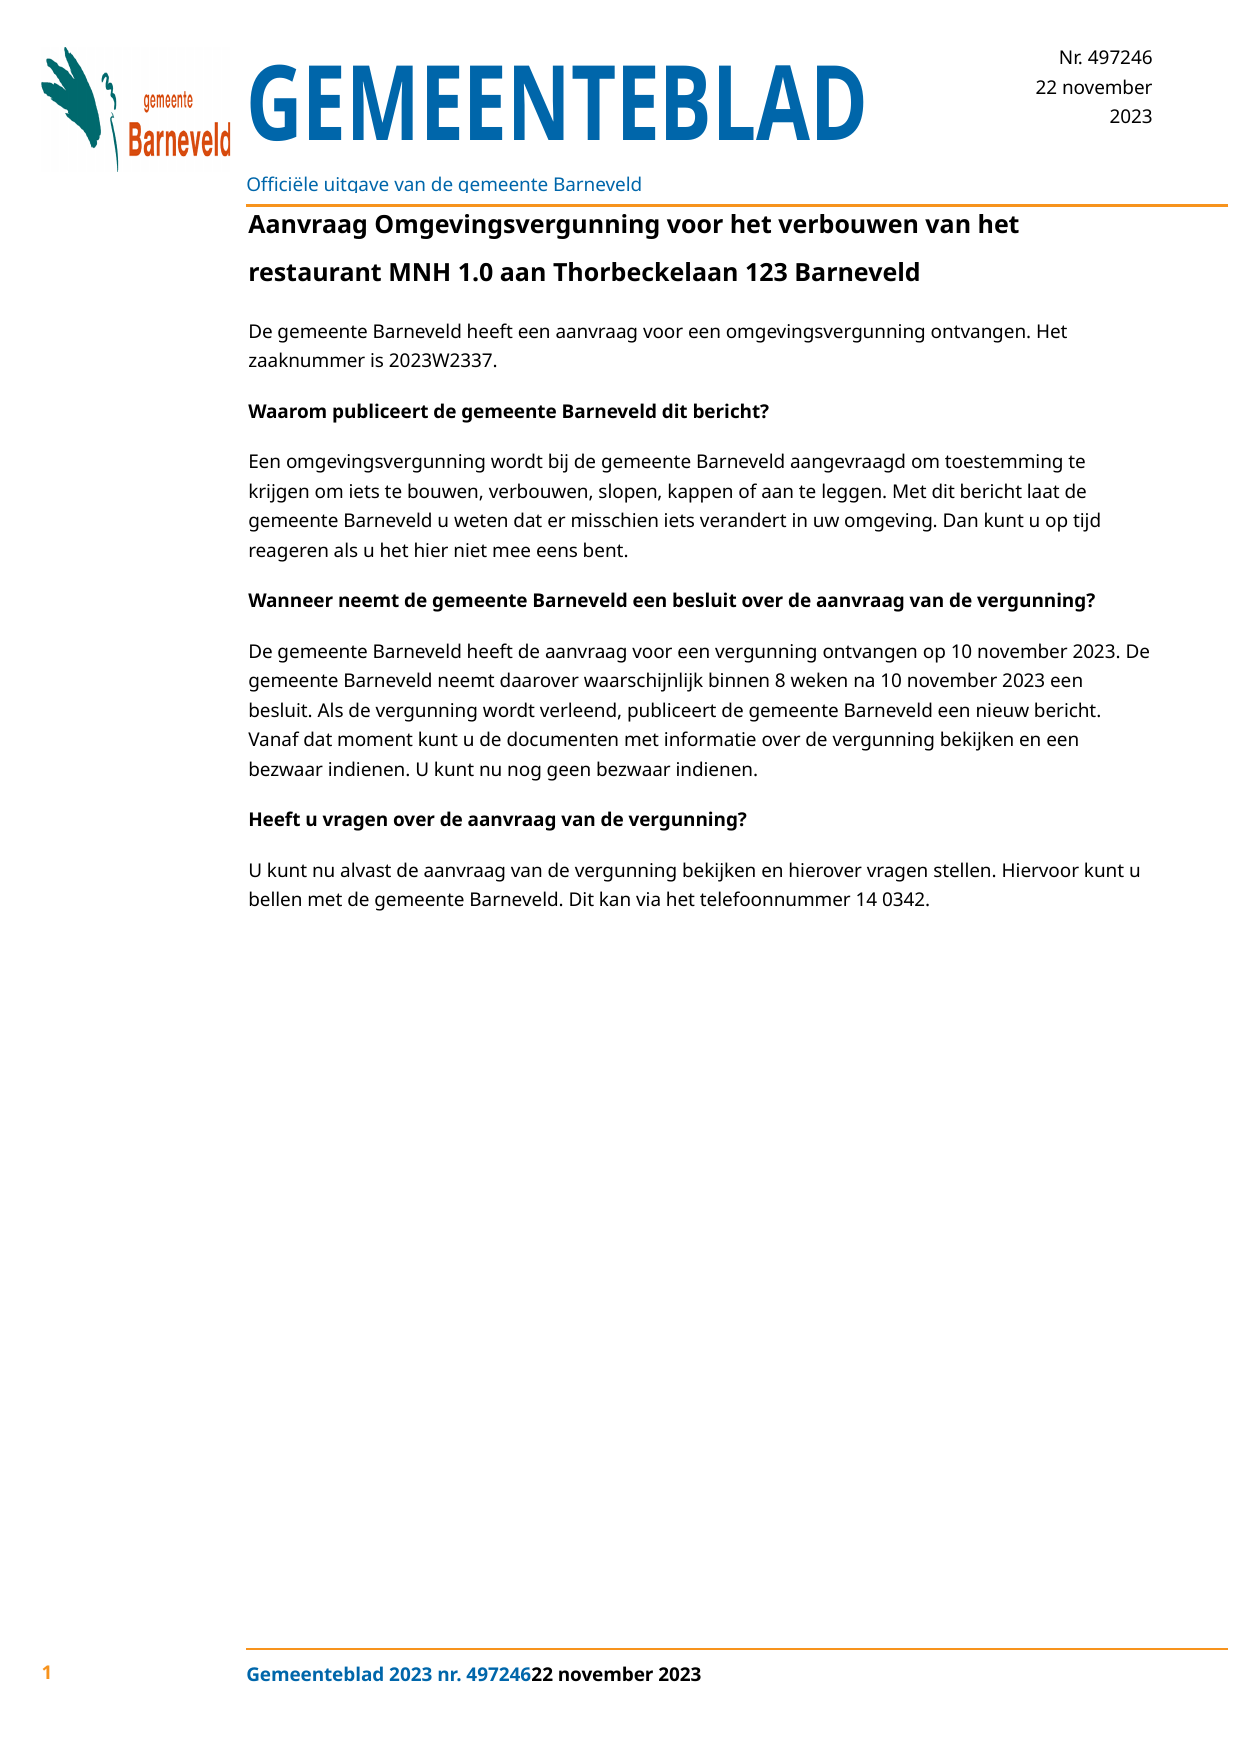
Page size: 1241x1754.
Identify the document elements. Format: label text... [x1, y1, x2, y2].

text U kunt nu alvast de aanvraag van de vergunning bekijken en hierover vragen stellen. Hiervoor kunt u bellen met de gemeente Barneveld. Dit kan via het telefoonnummer 14 0342. [248, 857, 1152, 912]
text Wanneer neemt de gemeente Barneveld een besluit over de aanvraag van de vergunning? [248, 587, 1152, 613]
text De gemeente Barneveld heeft een aanvraag voor een omgevingsvergunning ontvangen. Het zaaknummer is 2023W2337. [248, 318, 1152, 373]
picture [41, 47, 231, 172]
text Aanvraag Omgevingsvergunning voor het verbouwen van het restaurant MNH 1.0 aan Thorbeckelaan 123 Barneveld [248, 207, 1152, 288]
text Een omgevingsvergunning wordt bij de gemeente Barneveld aangevraagd om toestemming te krijgen om iets te bouwen, verbouwen, slopen, kappen of aan te leggen. Met dit bericht laat de gemeente Barneveld u weten dat er misschien iets verandert in uw omgeving. Dan kunt u op tijd reageren als u het hier niet mee eens bent. [248, 448, 1152, 563]
text Heeft u vragen over de aanvraag van de vergunning? [248, 807, 1152, 832]
text De gemeente Barneveld heeft de aanvraag voor een vergunning ontvangen op 10 november 2023. De gemeente Barneveld neemt daarover waarschijnlijk binnen 8 weken na 10 november 2023 een besluit. Als de vergunning wordt verleend, publiceert de gemeente Barneveld een nieuw bericht. Vanaf dat moment kunt u de documenten met informatie over de vergunning bekijken en een bezwaar indienen. U kunt nu nog geen bezwaar indienen. [248, 638, 1152, 782]
text Waarom publiceert de gemeente Barneveld dit bericht? [248, 398, 1152, 424]
